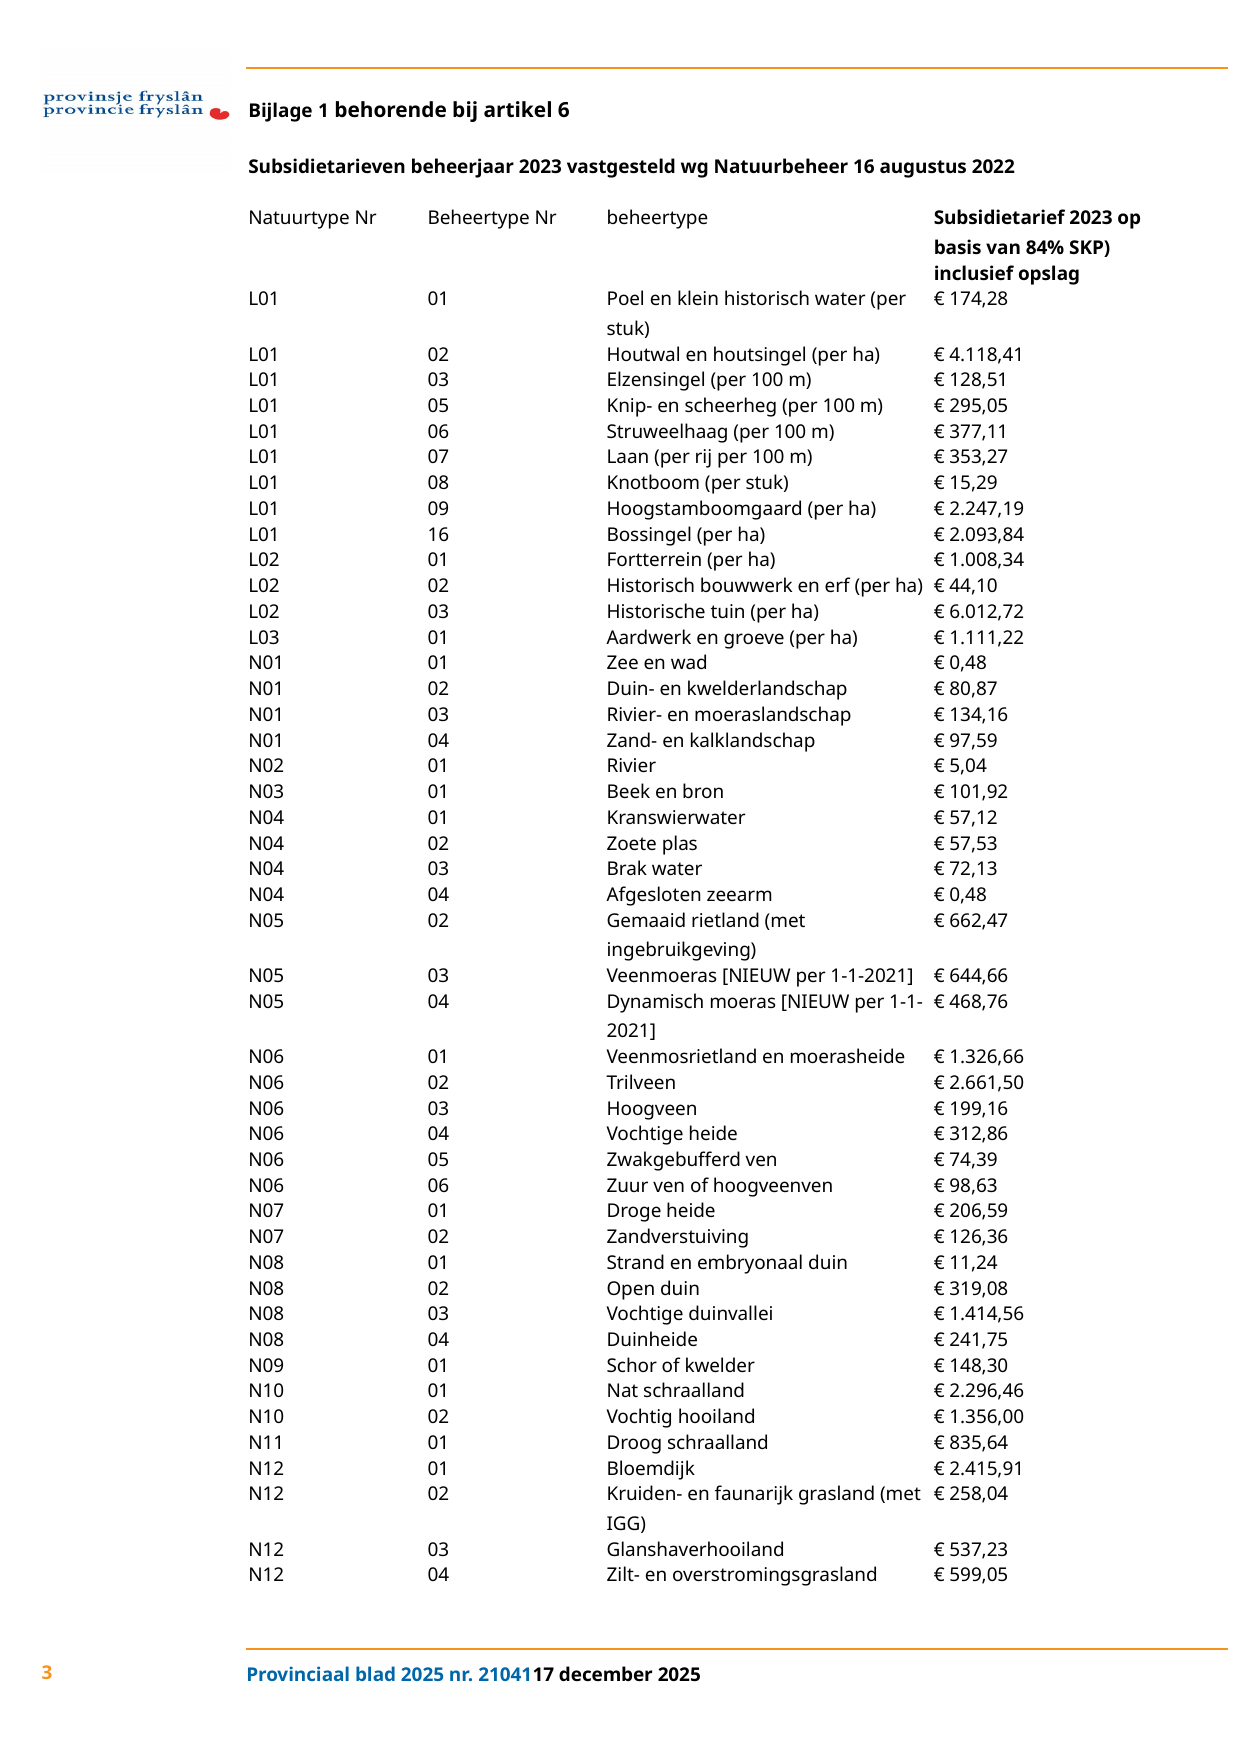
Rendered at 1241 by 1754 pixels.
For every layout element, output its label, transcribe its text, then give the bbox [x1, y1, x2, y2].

table_cell € 4.118,41 [934, 341, 1152, 367]
table_cell € 57,53 [934, 830, 1152, 855]
table_cell € 599,05 [934, 1562, 1152, 1587]
table_cell 03 [427, 962, 606, 988]
table_cell 02 [427, 830, 606, 855]
table_cell € 0,48 [934, 881, 1152, 907]
table_cell L01 [248, 495, 427, 521]
table_cell Zuur ven of hoogveenven [606, 1172, 933, 1198]
table_cell € 1.326,66 [934, 1043, 1152, 1069]
table_cell 01 [427, 286, 606, 341]
table_cell N04 [248, 881, 427, 907]
table_cell N05 [248, 988, 427, 1043]
table_cell € 377,11 [934, 418, 1152, 444]
table_cell Laan (per rij per 100 m) [606, 444, 933, 469]
table_cell € 2.661,50 [934, 1069, 1152, 1095]
table_cell N06 [248, 1095, 427, 1120]
table_cell Kranswierwater [606, 804, 933, 830]
table_cell Nat schraalland [606, 1378, 933, 1403]
table_cell [427, 260, 606, 286]
table_cell 02 [427, 1223, 606, 1249]
table_cell N04 [248, 855, 427, 881]
table_cell € 74,39 [934, 1146, 1152, 1172]
table_cell € 835,64 [934, 1429, 1152, 1455]
table_cell [248, 179, 427, 204]
table_cell N10 [248, 1404, 427, 1429]
table_cell Zoete plas [606, 830, 933, 855]
table_cell Fortterrein (per ha) [606, 547, 933, 572]
table_cell N12 [248, 1481, 427, 1536]
table_cell Droge heide [606, 1198, 933, 1223]
table_cell N12 [248, 1562, 427, 1587]
table_cell N05 [248, 907, 427, 962]
table_cell N04 [248, 830, 427, 855]
table_cell 02 [427, 907, 606, 962]
table_cell € 11,24 [934, 1249, 1152, 1275]
table_cell Beek en bron [606, 778, 933, 804]
table_cell 02 [427, 573, 606, 598]
table_cell € 5,04 [934, 753, 1152, 778]
table_cell L02 [248, 547, 427, 572]
table_cell L01 [248, 418, 427, 444]
table_cell [934, 179, 1152, 204]
table_cell € 80,87 [934, 675, 1152, 701]
table_cell Knip- en scheerheg (per 100 m) [606, 392, 933, 418]
table_cell N01 [248, 701, 427, 727]
table_cell € 128,51 [934, 367, 1152, 392]
table_cell Historisch bouwwerk en erf (per ha) [606, 573, 933, 598]
table_cell Strand en embryonaal duin [606, 1249, 933, 1275]
table_cell Kruiden- en faunarijk grasland (met IGG) [606, 1481, 933, 1536]
table_cell Veenmoeras [NIEUW per 1-1-2021] [606, 962, 933, 988]
table_cell 03 [427, 598, 606, 624]
table_cell € 2.093,84 [934, 521, 1152, 547]
table_cell Elzensingel (per 100 m) [606, 367, 933, 392]
table_cell L01 [248, 367, 427, 392]
table_cell L01 [248, 392, 427, 418]
table_cell Subsidietarief 2023 op basis van 84% SKP) [934, 205, 1152, 260]
table_cell Vochtige duinvallei [606, 1301, 933, 1326]
table_cell Beheertype Nr [427, 205, 606, 260]
table_cell € 319,08 [934, 1275, 1152, 1301]
table_cell 03 [427, 855, 606, 881]
table_cell Vochtig hooiland [606, 1404, 933, 1429]
table_cell 01 [427, 778, 606, 804]
table_cell € 98,63 [934, 1172, 1152, 1198]
table_cell Veenmosrietland en moerasheide [606, 1043, 933, 1069]
table_cell 02 [427, 1069, 606, 1095]
table_cell € 72,13 [934, 855, 1152, 881]
table_cell 01 [427, 804, 606, 830]
table_cell Duinheide [606, 1326, 933, 1352]
table_cell N11 [248, 1429, 427, 1455]
table_cell 02 [427, 675, 606, 701]
table_cell € 44,10 [934, 573, 1152, 598]
table_cell € 1.414,56 [934, 1301, 1152, 1326]
table_cell 09 [427, 495, 606, 521]
table_cell N06 [248, 1146, 427, 1172]
table_cell € 468,76 [934, 988, 1152, 1043]
table_cell 01 [427, 1455, 606, 1481]
table_cell € 101,92 [934, 778, 1152, 804]
table_header Subsidietarieven beheerjaar 2023 vastgesteld wg Natuurbeheer 16 augustus 2022 [248, 153, 1152, 179]
table_cell N08 [248, 1326, 427, 1352]
table_cell N03 [248, 778, 427, 804]
table_cell Knotboom (per stuk) [606, 470, 933, 495]
table_cell inclusief opslag [934, 260, 1152, 286]
table_cell beheertype [606, 205, 933, 260]
table_cell L03 [248, 624, 427, 649]
table_cell L01 [248, 286, 427, 341]
table_cell N04 [248, 804, 427, 830]
table_cell [606, 179, 933, 204]
table_cell Hoogstamboomgaard (per ha) [606, 495, 933, 521]
table_cell Historische tuin (per ha) [606, 598, 933, 624]
table_cell 07 [427, 444, 606, 469]
table_cell Struweelhaag (per 100 m) [606, 418, 933, 444]
table_cell N06 [248, 1043, 427, 1069]
table_cell 03 [427, 701, 606, 727]
table_cell 01 [427, 547, 606, 572]
table_cell Houtwal en houtsingel (per ha) [606, 341, 933, 367]
table_cell € 1.111,22 [934, 624, 1152, 649]
table_cell N08 [248, 1249, 427, 1275]
table_cell € 2.296,46 [934, 1378, 1152, 1403]
table_cell L01 [248, 444, 427, 469]
table_cell Zwakgebufferd ven [606, 1146, 933, 1172]
table_cell N12 [248, 1536, 427, 1562]
table_cell Dynamisch moeras [NIEUW per 1-1-2021] [606, 988, 933, 1043]
table_cell 04 [427, 881, 606, 907]
picture [41, 47, 231, 172]
table_cell 03 [427, 1536, 606, 1562]
table_cell 01 [427, 650, 606, 675]
table_cell 01 [427, 1378, 606, 1403]
table_cell 01 [427, 1429, 606, 1455]
table_cell Open duin [606, 1275, 933, 1301]
table_cell 08 [427, 470, 606, 495]
table_cell Glanshaverhooiland [606, 1536, 933, 1562]
table_cell 01 [427, 624, 606, 649]
table_cell N07 [248, 1198, 427, 1223]
table_cell € 199,16 [934, 1095, 1152, 1120]
table_cell L02 [248, 598, 427, 624]
table_cell Rivier- en moeraslandschap [606, 701, 933, 727]
table_cell L01 [248, 521, 427, 547]
table_cell € 126,36 [934, 1223, 1152, 1249]
table_cell N12 [248, 1455, 427, 1481]
table_cell € 537,23 [934, 1536, 1152, 1562]
table_cell € 2.415,91 [934, 1455, 1152, 1481]
table_cell L02 [248, 573, 427, 598]
table_cell € 1.008,34 [934, 547, 1152, 572]
table_cell € 174,28 [934, 286, 1152, 341]
table_cell Hoogveen [606, 1095, 933, 1120]
table_cell [606, 260, 933, 286]
table_cell 05 [427, 1146, 606, 1172]
table_cell Zilt- en overstromingsgrasland [606, 1562, 933, 1587]
table_cell 04 [427, 1562, 606, 1587]
table_cell Natuurtype Nr [248, 205, 427, 260]
table_cell L01 [248, 341, 427, 367]
table_cell € 241,75 [934, 1326, 1152, 1352]
table_cell 04 [427, 727, 606, 752]
table_cell [248, 260, 427, 286]
table_cell 01 [427, 1352, 606, 1378]
table_cell Gemaaid rietland (met ingebruikgeving) [606, 907, 933, 962]
table_cell 04 [427, 1326, 606, 1352]
table_cell N01 [248, 675, 427, 701]
table_cell Zandverstuiving [606, 1223, 933, 1249]
table_cell Duin- en kwelderlandschap [606, 675, 933, 701]
table_cell 06 [427, 1172, 606, 1198]
table_cell Trilveen [606, 1069, 933, 1095]
table_cell 02 [427, 1481, 606, 1536]
table_cell N02 [248, 753, 427, 778]
table_cell € 353,27 [934, 444, 1152, 469]
table_cell Bossingel (per ha) [606, 521, 933, 547]
table_cell 02 [427, 1404, 606, 1429]
table_cell L01 [248, 470, 427, 495]
table_cell N06 [248, 1172, 427, 1198]
table_cell Aardwerk en groeve (per ha) [606, 624, 933, 649]
table_cell N06 [248, 1120, 427, 1146]
table_cell 01 [427, 753, 606, 778]
table_cell 16 [427, 521, 606, 547]
table_cell N09 [248, 1352, 427, 1378]
table_cell € 295,05 [934, 392, 1152, 418]
table_cell € 148,30 [934, 1352, 1152, 1378]
table_cell N05 [248, 962, 427, 988]
table_cell 01 [427, 1198, 606, 1223]
table_cell N08 [248, 1275, 427, 1301]
table_cell Droog schraalland [606, 1429, 933, 1455]
table_cell € 1.356,00 [934, 1404, 1152, 1429]
table_cell N08 [248, 1301, 427, 1326]
table_cell € 0,48 [934, 650, 1152, 675]
table_cell 05 [427, 392, 606, 418]
table_cell Poel en klein historisch water (per stuk) [606, 286, 933, 341]
table_cell 03 [427, 1095, 606, 1120]
table_cell Schor of kwelder [606, 1352, 933, 1378]
table_cell 01 [427, 1043, 606, 1069]
table_cell € 134,16 [934, 701, 1152, 727]
table_cell 02 [427, 341, 606, 367]
table_cell € 258,04 [934, 1481, 1152, 1536]
table_cell € 6.012,72 [934, 598, 1152, 624]
table_cell € 57,12 [934, 804, 1152, 830]
table_cell N07 [248, 1223, 427, 1249]
table_cell 03 [427, 1301, 606, 1326]
table_cell 04 [427, 1120, 606, 1146]
table_cell € 15,29 [934, 470, 1152, 495]
table_cell 03 [427, 367, 606, 392]
table_cell [427, 179, 606, 204]
table_cell N01 [248, 727, 427, 752]
table_cell 02 [427, 1275, 606, 1301]
table_cell N01 [248, 650, 427, 675]
table_cell Brak water [606, 855, 933, 881]
table_cell € 2.247,19 [934, 495, 1152, 521]
table_cell N10 [248, 1378, 427, 1403]
table_cell Zee en wad [606, 650, 933, 675]
table_cell Rivier [606, 753, 933, 778]
table_cell 04 [427, 988, 606, 1043]
table_cell € 662,47 [934, 907, 1152, 962]
table_cell 06 [427, 418, 606, 444]
table_cell € 97,59 [934, 727, 1152, 752]
table_cell Vochtige heide [606, 1120, 933, 1146]
table_cell Zand- en kalklandschap [606, 727, 933, 752]
table_cell Afgesloten zeearm [606, 881, 933, 907]
table_cell € 206,59 [934, 1198, 1152, 1223]
table_cell 01 [427, 1249, 606, 1275]
table_cell € 312,86 [934, 1120, 1152, 1146]
table_cell € 644,66 [934, 962, 1152, 988]
table_cell Bloemdijk [606, 1455, 933, 1481]
text Bijlage 1 behorende bij artikel 6 [248, 95, 1152, 123]
table_cell N06 [248, 1069, 427, 1095]
